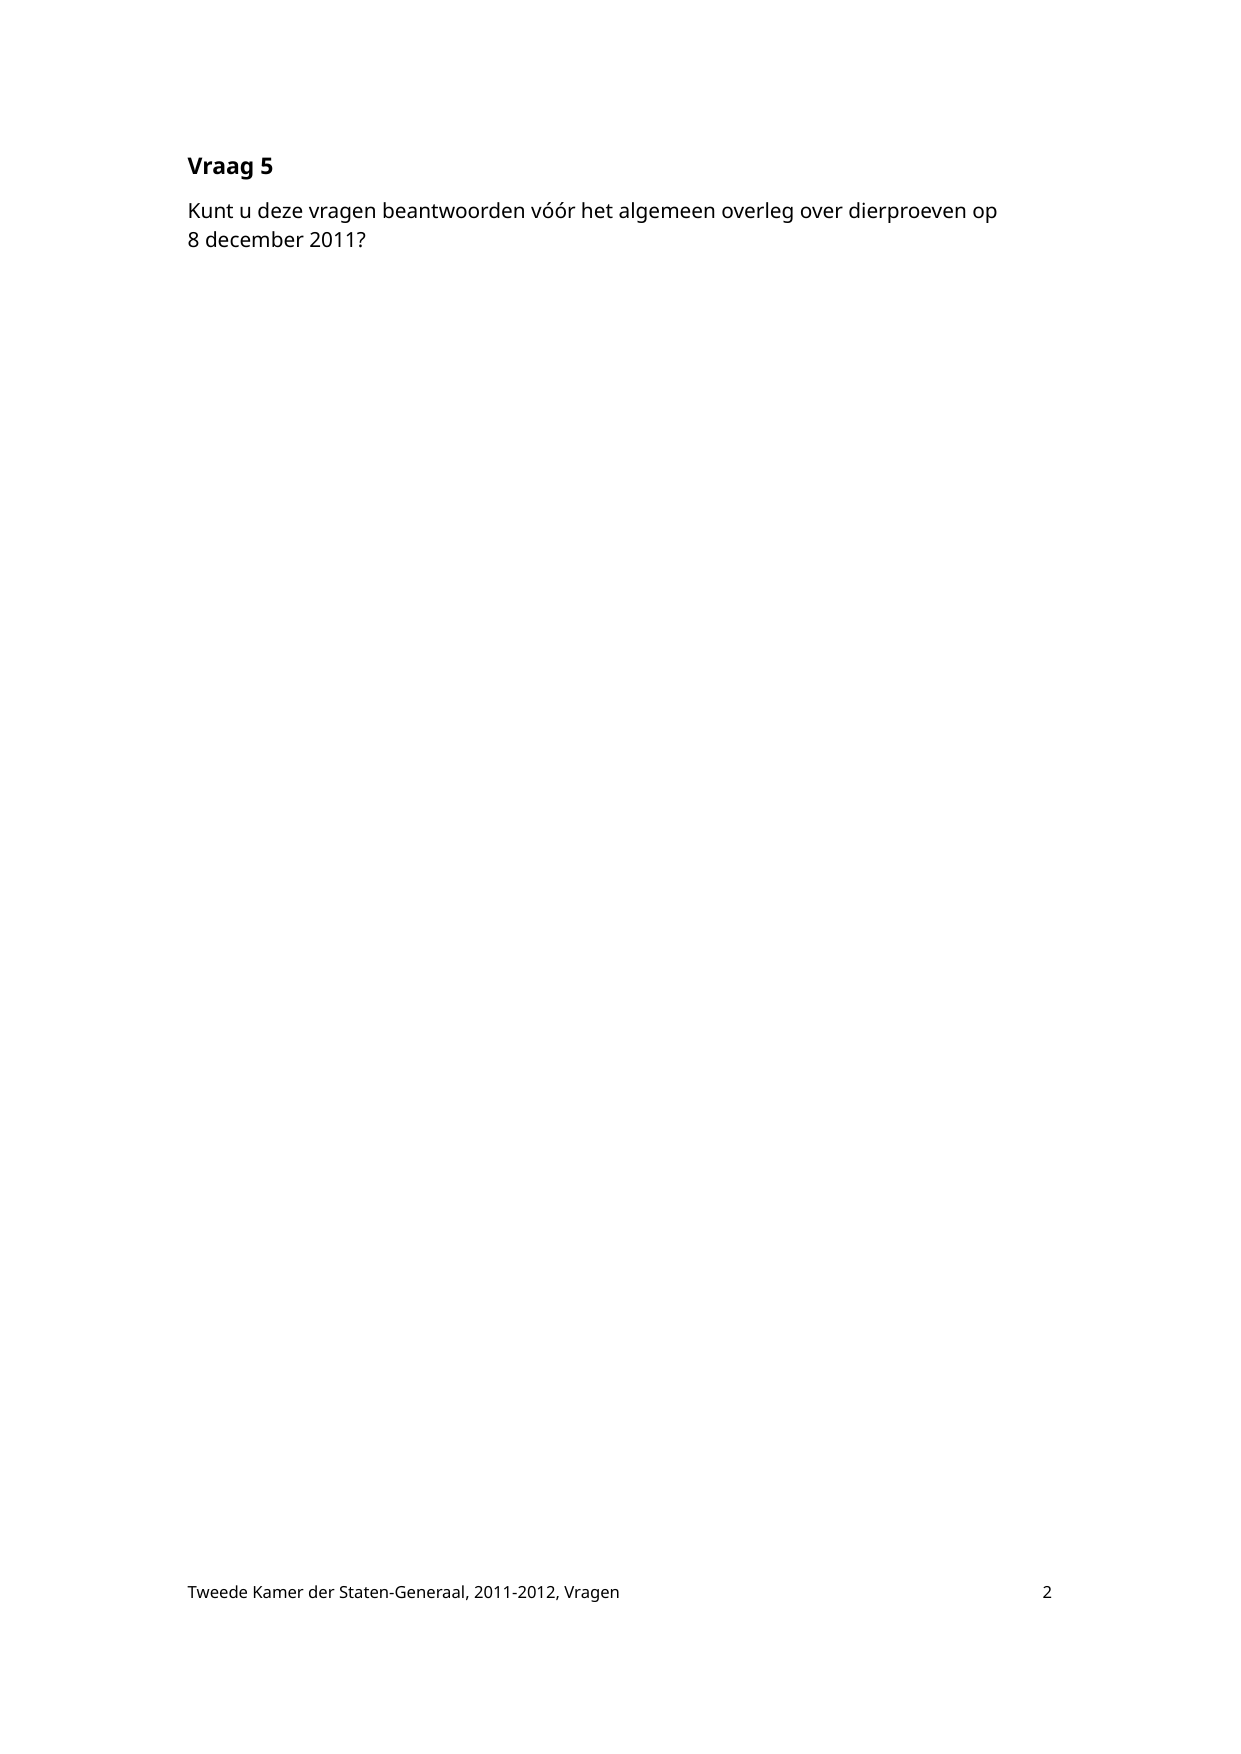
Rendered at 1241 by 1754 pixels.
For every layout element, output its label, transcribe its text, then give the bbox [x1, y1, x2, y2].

text Kunt u deze vragen beantwoorden vóór het algemeen overleg over dierproeven op 8 december 2011? [187, 196, 1053, 253]
subtitle Vraag 5 [187, 150, 1053, 181]
